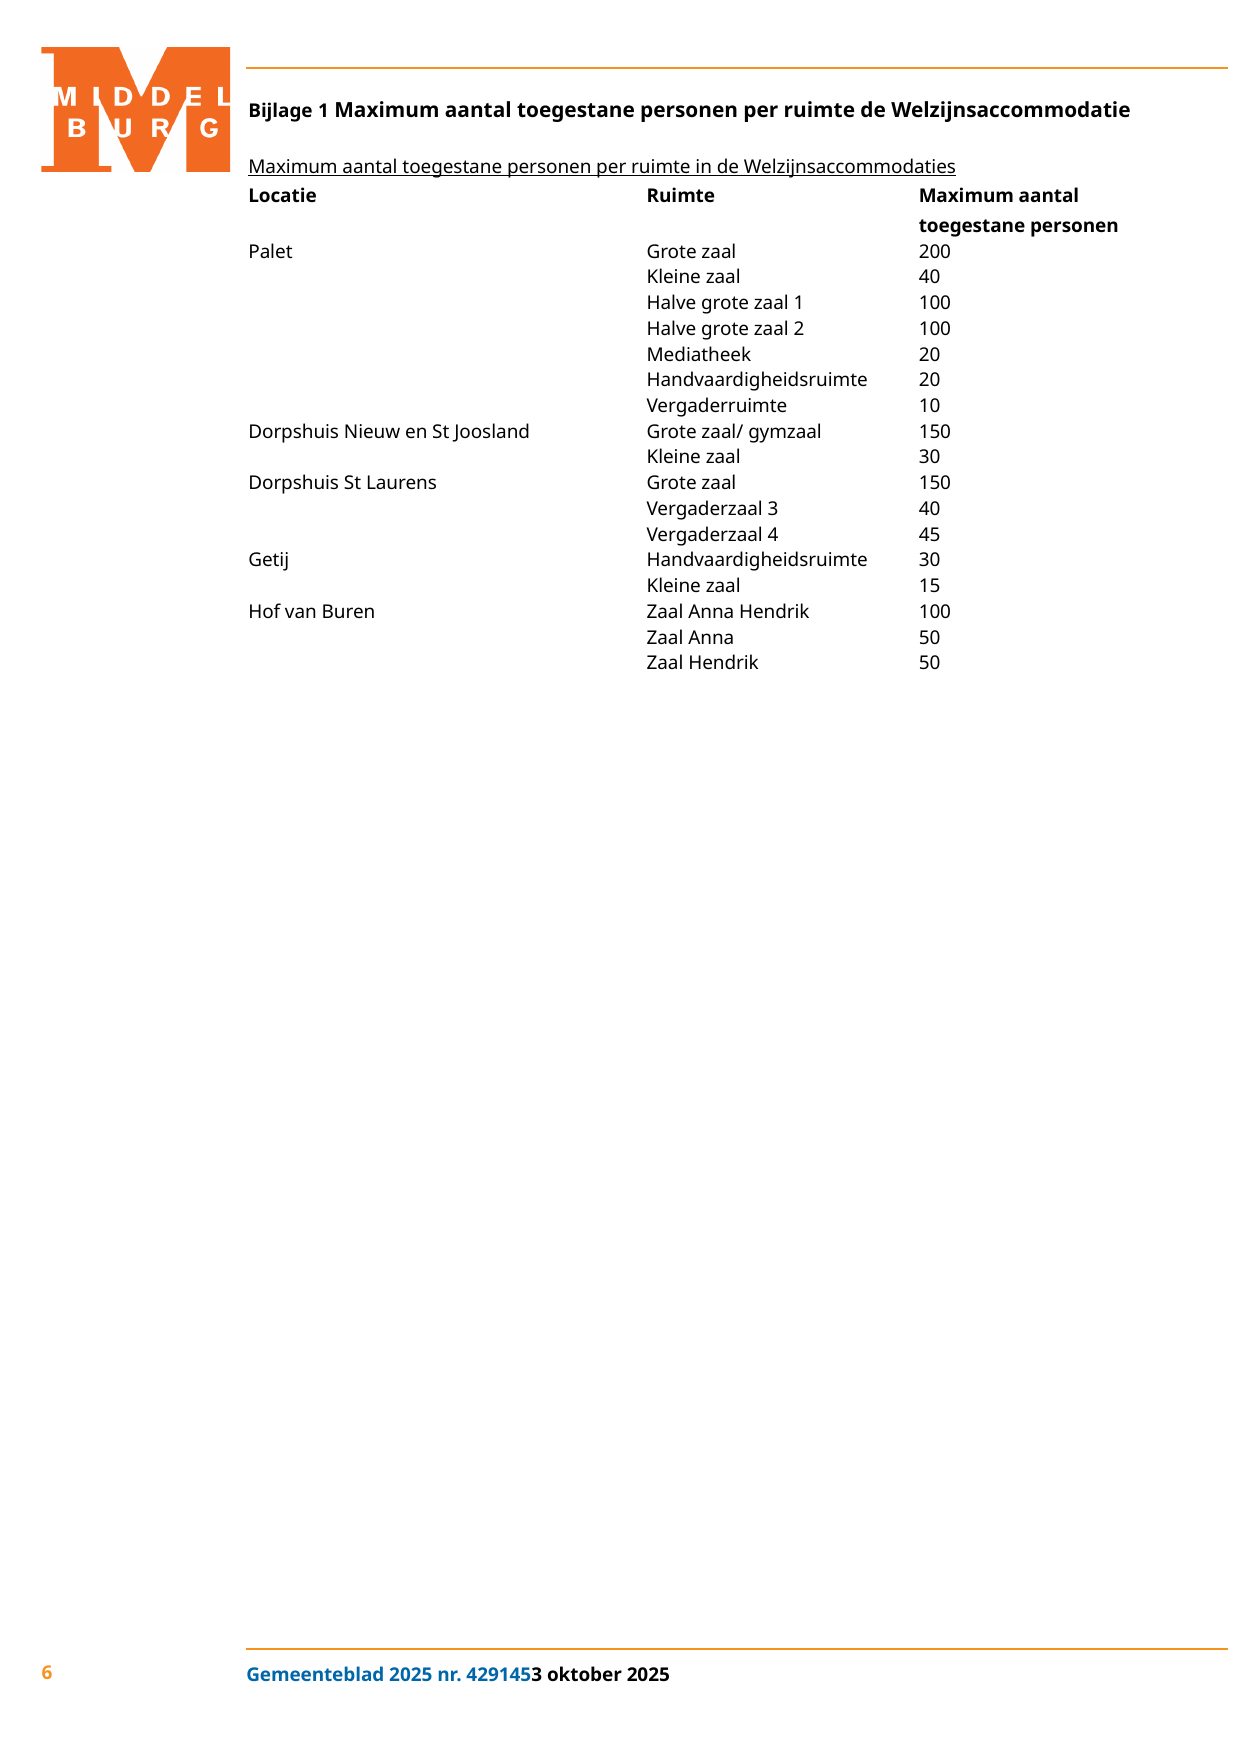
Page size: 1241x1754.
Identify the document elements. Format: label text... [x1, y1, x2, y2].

table_cell Zaal Anna Hendrik [646, 598, 918, 624]
table_cell [248, 444, 646, 469]
table_cell 30 [919, 444, 1152, 469]
table_cell 200 [919, 238, 1152, 264]
table_cell Zaal Anna [646, 624, 918, 649]
text Maximum aantal toegestane personen per ruimte in de Welzijnsaccommodaties [248, 153, 1152, 179]
table_cell [248, 521, 646, 547]
table_cell Halve grote zaal 1 [646, 289, 918, 315]
table_cell [248, 367, 646, 392]
table_header Maximum aantal toegestane personen [919, 183, 1152, 238]
table_cell Vergaderzaal 4 [646, 521, 918, 547]
table_cell [248, 315, 646, 341]
table_cell 100 [919, 315, 1152, 341]
table_cell [248, 495, 646, 521]
table_cell Kleine zaal [646, 573, 918, 598]
table_cell [248, 650, 646, 675]
table_cell 50 [919, 650, 1152, 675]
table_cell 40 [919, 495, 1152, 521]
table_cell [248, 624, 646, 649]
table_cell 30 [919, 547, 1152, 572]
table_cell Dorpshuis St Laurens [248, 470, 646, 495]
table_header Ruimte [646, 183, 918, 238]
table_cell Grote zaal [646, 470, 918, 495]
table_cell Hof van Buren [248, 598, 646, 624]
table_cell Dorpshuis Nieuw en St Joosland [248, 418, 646, 444]
table_cell 100 [919, 598, 1152, 624]
table_cell [248, 573, 646, 598]
table_cell 150 [919, 418, 1152, 444]
table_cell [248, 264, 646, 289]
table_cell Kleine zaal [646, 264, 918, 289]
table_cell Halve grote zaal 2 [646, 315, 918, 341]
table_cell 50 [919, 624, 1152, 649]
table_cell Zaal Hendrik [646, 650, 918, 675]
table_cell [248, 289, 646, 315]
table_cell [248, 392, 646, 418]
table_cell [248, 341, 646, 367]
table_cell 100 [919, 289, 1152, 315]
table_cell 45 [919, 521, 1152, 547]
table_cell 40 [919, 264, 1152, 289]
table_cell Palet [248, 238, 646, 264]
table_cell 10 [919, 392, 1152, 418]
table_cell Getij [248, 547, 646, 572]
table_cell Vergaderruimte [646, 392, 918, 418]
text Bijlage 1 Maximum aantal toegestane personen per ruimte de Welzijnsaccommodatie [248, 95, 1152, 123]
table_cell 20 [919, 367, 1152, 392]
table_cell Grote zaal/ gymzaal [646, 418, 918, 444]
table_cell 15 [919, 573, 1152, 598]
table_cell Handvaardigheidsruimte [646, 367, 918, 392]
table_cell Kleine zaal [646, 444, 918, 469]
table_cell 150 [919, 470, 1152, 495]
table_header Locatie [248, 183, 646, 238]
table_cell 20 [919, 341, 1152, 367]
table_cell Mediatheek [646, 341, 918, 367]
picture [41, 47, 231, 172]
table_cell Handvaardigheidsruimte [646, 547, 918, 572]
table_cell Vergaderzaal 3 [646, 495, 918, 521]
table_cell Grote zaal [646, 238, 918, 264]
